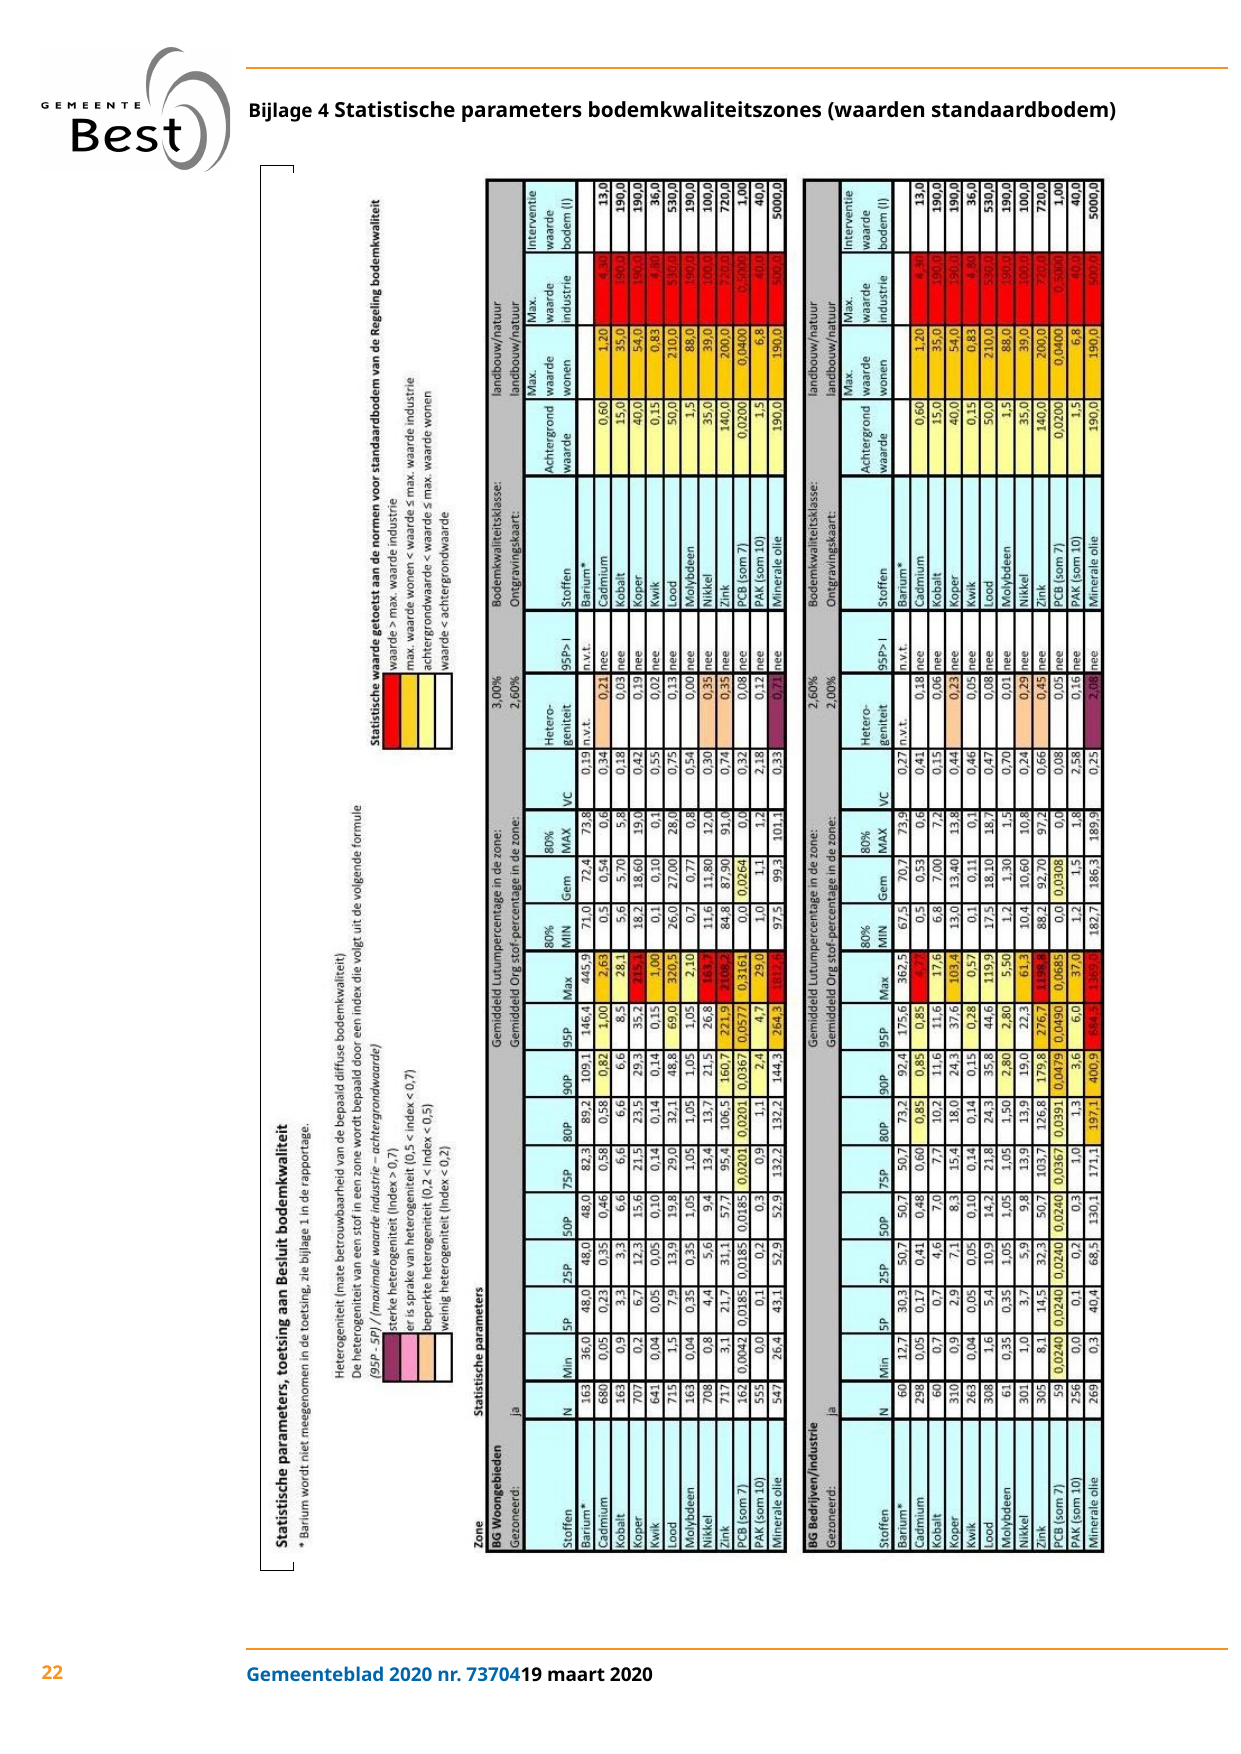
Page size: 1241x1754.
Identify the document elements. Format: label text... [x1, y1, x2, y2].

picture [268, 173, 1111, 1562]
text Bijlage 4 Statistische parameters bodemkwaliteitszones (waarden standaardbodem) [248, 95, 1152, 123]
picture [41, 47, 231, 172]
